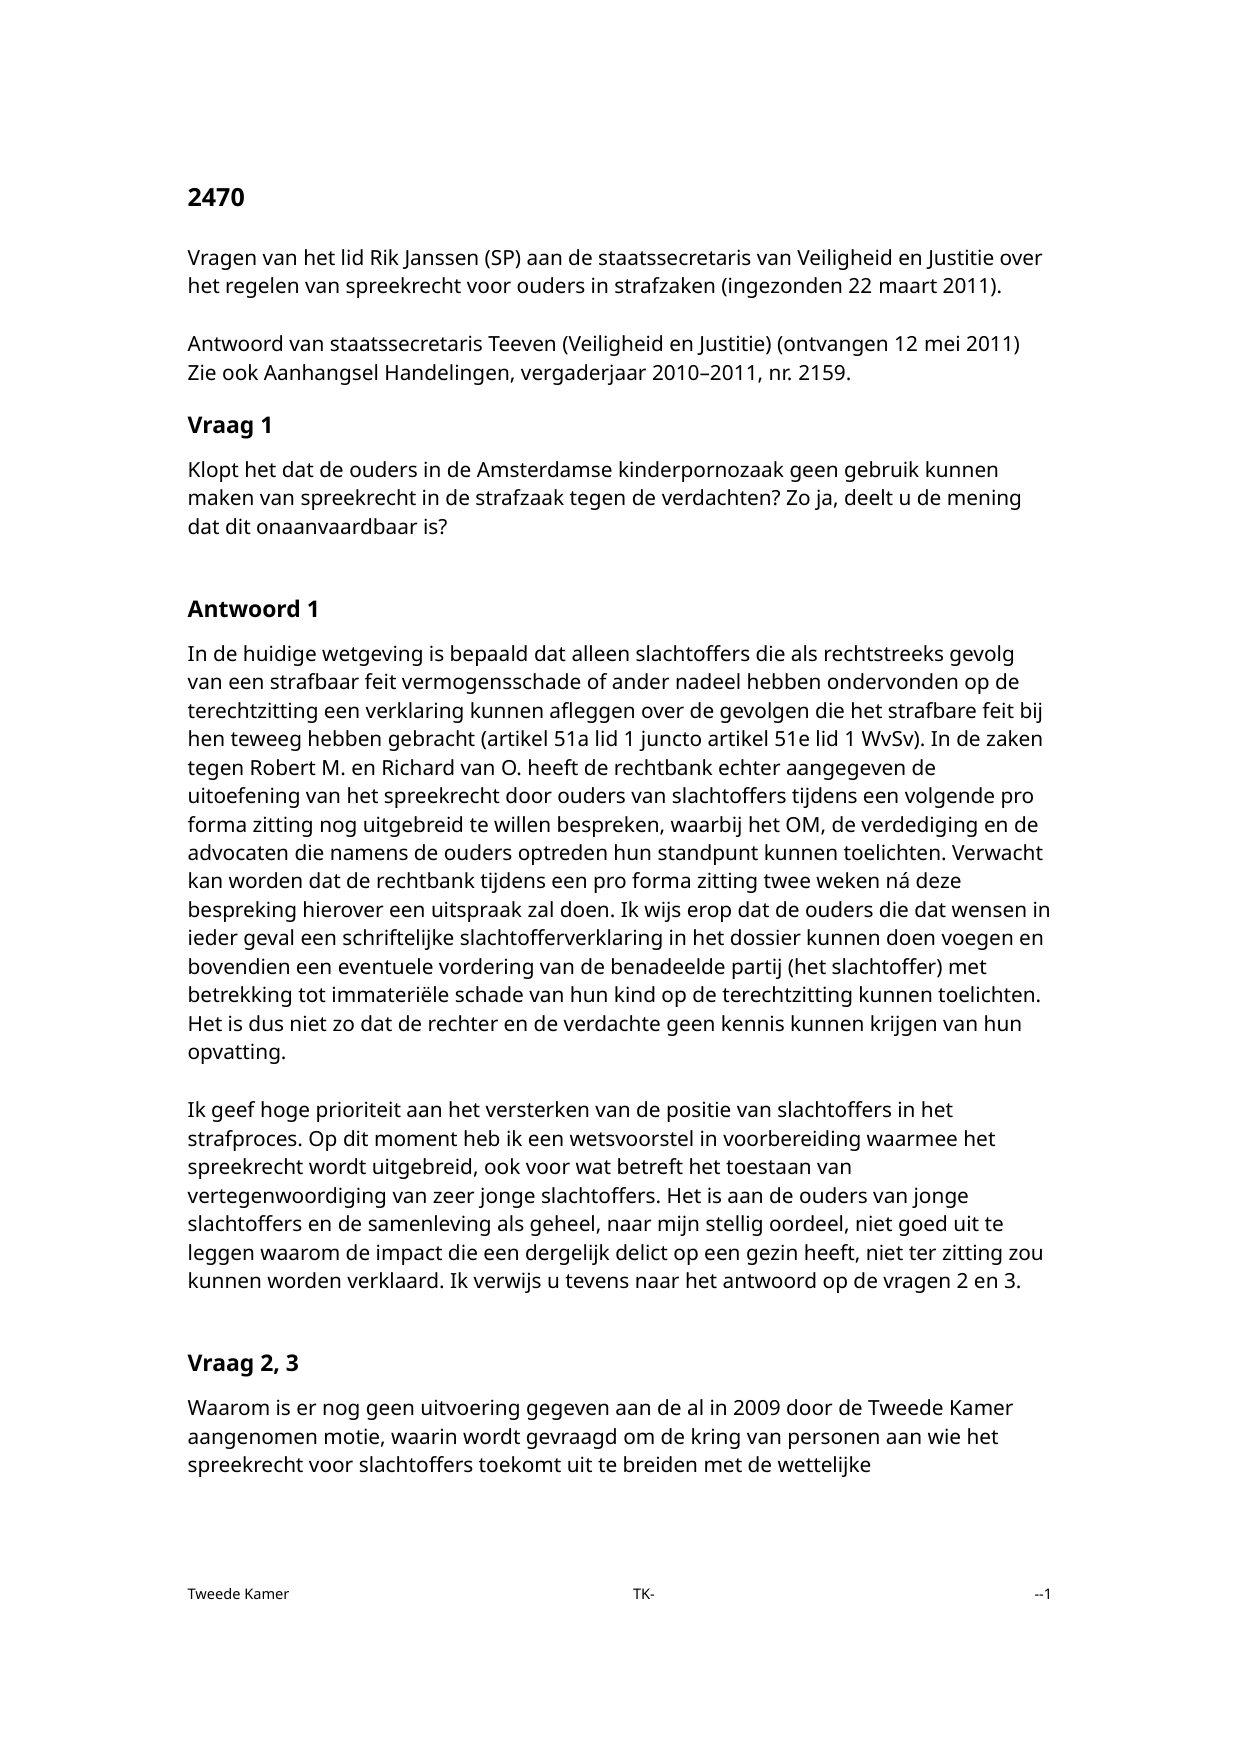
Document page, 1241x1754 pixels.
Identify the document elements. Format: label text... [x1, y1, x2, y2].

text Vragen van het lid Rik Janssen (SP) aan de staatssecretaris van Veiligheid en Justitie over het regelen van spreekrecht voor ouders in strafzaken (ingezonden 22 maart 2011). [187, 243, 1053, 300]
subtitle Vraag 2, 3 [187, 1347, 1053, 1378]
text Klopt het dat de ouders in de Amsterdamse kinderpornozaak geen gebruik kunnen maken van spreekrecht in de strafzaak tegen de verdachten? Zo ja, deelt u de mening dat dit onaanvaardbaar is? [187, 455, 1053, 540]
text Ik geef hoge prioriteit aan het versterken van de positie van slachtoffers in het strafproces. Op dit moment heb ik een wetsvoorstel in voorbereiding waarmee het spreekrecht wordt uitgebreid, ook voor wat betreft het toestaan van vertegenwoordiging van zeer jonge slachtoffers. Het is aan de ouders van jonge slachtoffers en de samenleving als geheel, naar mijn stellig oordeel, niet goed uit te leggen waarom de impact die een dergelijk delict op een gezin heeft, niet ter zitting zou kunnen worden verklaard. Ik verwijs u tevens naar het antwoord op de vragen 2 en 3. [187, 1096, 1053, 1295]
text Waarom is er nog geen uitvoering gegeven aan de al in 2009 door de Tweede Kamer aangenomen motie, waarin wordt gevraagd om de kring van personen aan wie het spreekrecht voor slachtoffers toekomt uit te breiden met de wettelijke [187, 1393, 1053, 1479]
text In de huidige wetgeving is bepaald dat alleen slachtoffers die als rechtstreeks gevolg van een strafbaar feit vermogensschade of ander nadeel hebben ondervonden op de terechtzitting een verklaring kunnen afleggen over de gevolgen die het strafbare feit bij hen teweeg hebben gebracht (artikel 51a lid 1 juncto artikel 51e lid 1 WvSv). In de zaken tegen Robert M. en Richard van O. heeft de rechtbank echter aangegeven de uitoefening van het spreekrecht door ouders van slachtoffers tijdens een volgende pro forma zitting nog uitgebreid te willen bespreken, waarbij het OM, de verdediging en de advocaten die namens de ouders optreden hun standpunt kunnen toelichten. Verwacht kan worden dat de rechtbank tijdens een pro forma zitting twee weken ná deze bespreking hierover een uitspraak zal doen. Ik wijs erop dat de ouders die dat wensen in ieder geval een schriftelijke slachtofferverklaring in het dossier kunnen doen voegen en bovendien een eventuele vordering van de benadeelde partij (het slachtoffer) met betrekking tot immateriële schade van hun kind op de terechtzitting kunnen toelichten. Het is dus niet zo dat de rechter en de verdachte geen kennis kunnen krijgen van hun opvatting. [187, 639, 1053, 1066]
text Antwoord van staatssecretaris Teeven (Veiligheid en Justitie) (ontvangen 12 mei 2011) Zie ook Aanhangsel Handelingen, vergaderjaar 2010–2011, nr. 2159. [187, 329, 1053, 386]
subtitle Antwoord 1 [187, 593, 1053, 624]
text 2470 [187, 179, 1053, 213]
subtitle Vraag 1 [187, 409, 1053, 440]
